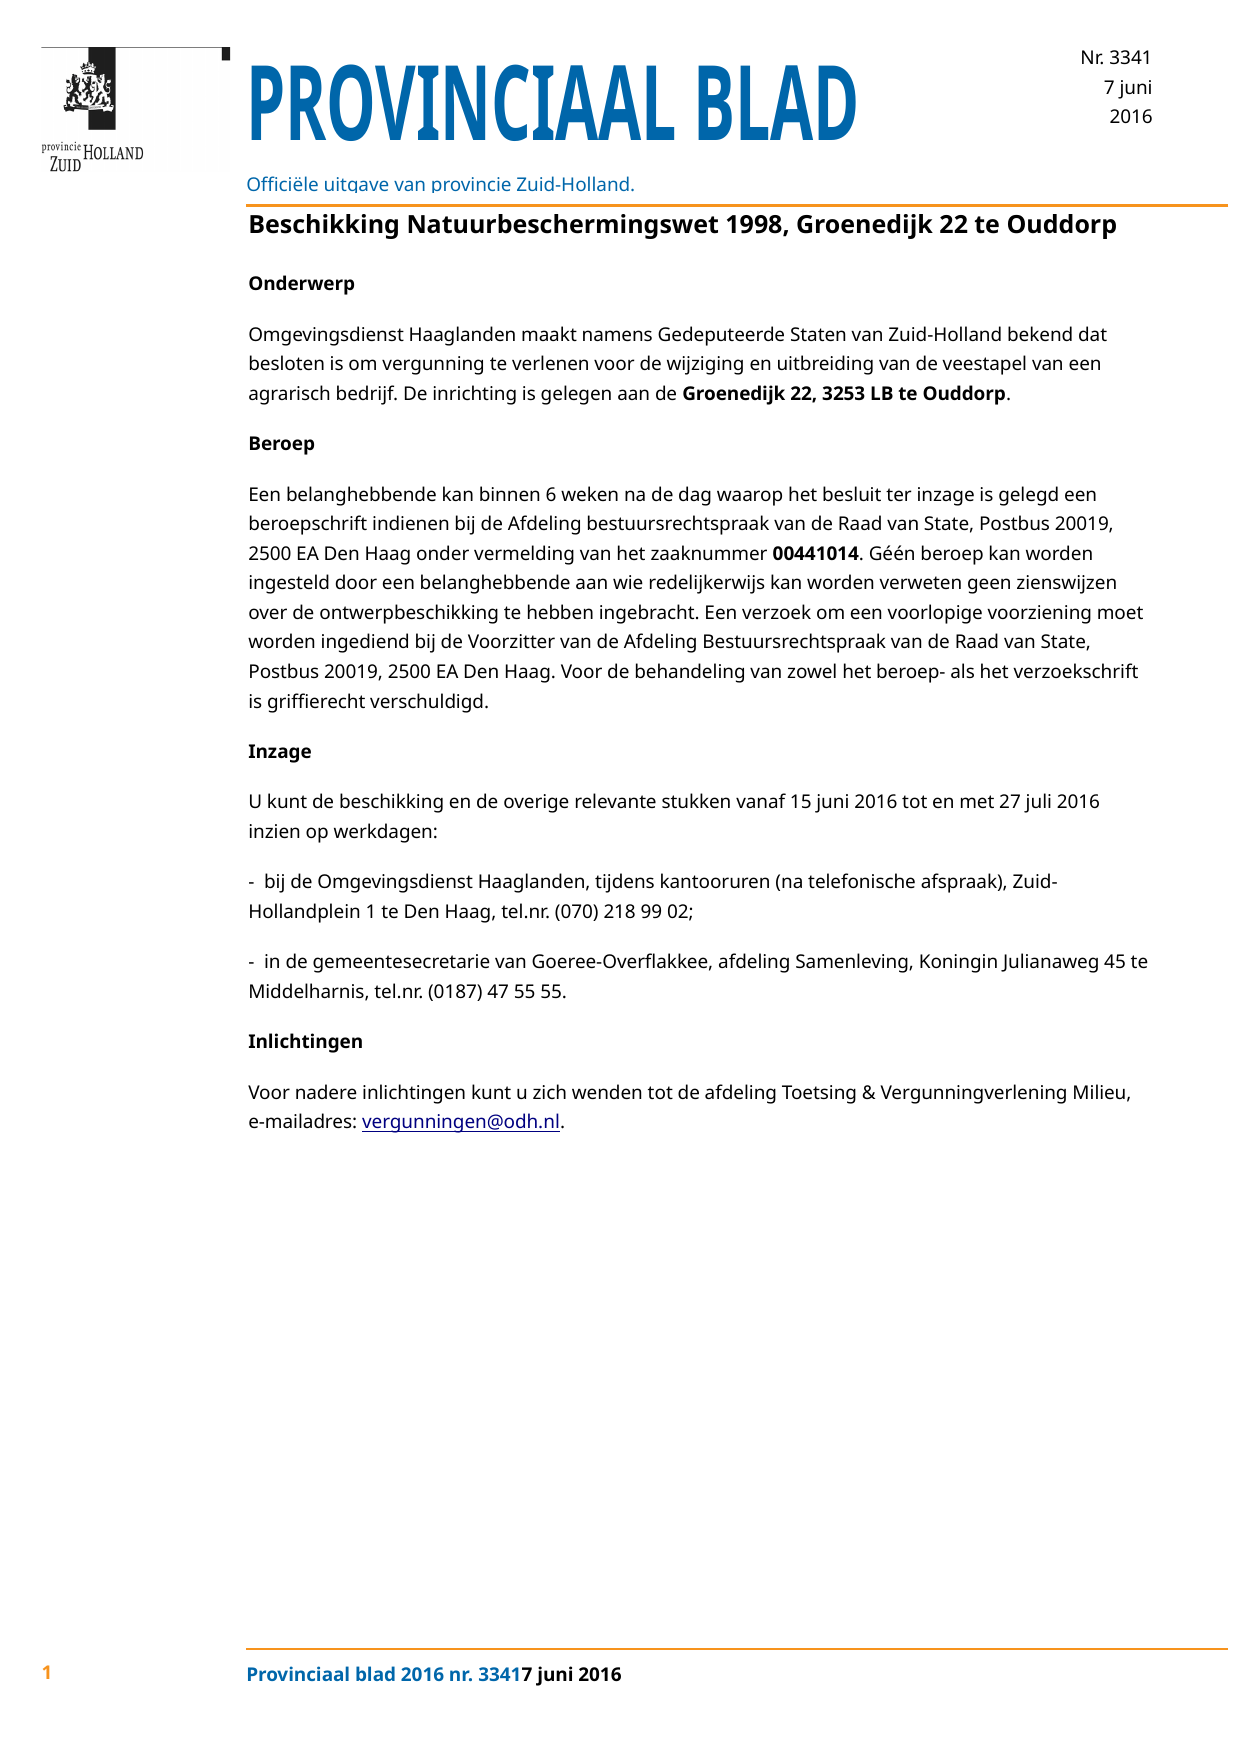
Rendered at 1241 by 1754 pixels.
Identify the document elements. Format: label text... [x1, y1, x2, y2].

text Inlichtingen [248, 1029, 1152, 1054]
text Een belanghebbende kan binnen 6 weken na de dag waarop het besluit ter inzage is gelegd een beroepschrift indienen bij de Afdeling bestuursrechtspraak van de Raad van State, Postbus 20019, 2500 EA Den Haag onder vermelding van het zaaknummer 00441014. Géén beroep kan worden ingesteld door een belanghebbende aan wie redelijkerwijs kan worden verweten geen zienswijzen over de ontwerpbeschikking te hebben ingebracht. Een verzoek om een voorlopige voorziening moet worden ingediend bij de Voorzitter van de Afdeling Bestuursrechtspraak van de Raad van State, Postbus 20019, 2500 EA Den Haag. Voor de behandeling van zowel het beroep- als het verzoekschrift is griffierecht verschuldigd. [248, 481, 1152, 713]
text Onderwerp [248, 270, 1152, 296]
text Beroep [248, 430, 1152, 456]
text U kunt de beschikking en de overige relevante stukken vanaf 15 juni 2016 tot en met 27 juli 2016 inzien op werkdagen: [248, 789, 1152, 844]
text - bij de Omgevingsdienst Haaglanden, tijdens kantooruren (na telefonische afspraak), Zuid-Hollandplein 1 te Den Haag, tel.nr. (070) 218 99 02; [248, 869, 1152, 924]
text Inzage [248, 738, 1152, 764]
text Voor nadere inlichtingen kunt u zich wenden tot de afdeling Toetsing & Vergunningverlening Milieu, e-mailadres: vergunningen@odh.nl. [248, 1079, 1152, 1134]
text - in de gemeentesecretarie van Goeree-Overflakkee, afdeling Samenleving, Koningin Julianaweg 45 te Middelharnis, tel.nr. (0187) 47 55 55. [248, 949, 1152, 1004]
text Beschikking Natuurbeschermingswet 1998, Groenedijk 22 te Ouddorp [248, 207, 1152, 241]
picture [41, 47, 231, 172]
text Omgevingsdienst Haaglanden maakt namens Gedeputeerde Staten van Zuid-Holland bekend dat besloten is om vergunning te verlenen voor de wijziging en uitbreiding van de veestapel van een agrarisch bedrijf. De inrichting is gelegen aan de Groenedijk 22, 3253 LB te Ouddorp. [248, 321, 1152, 406]
